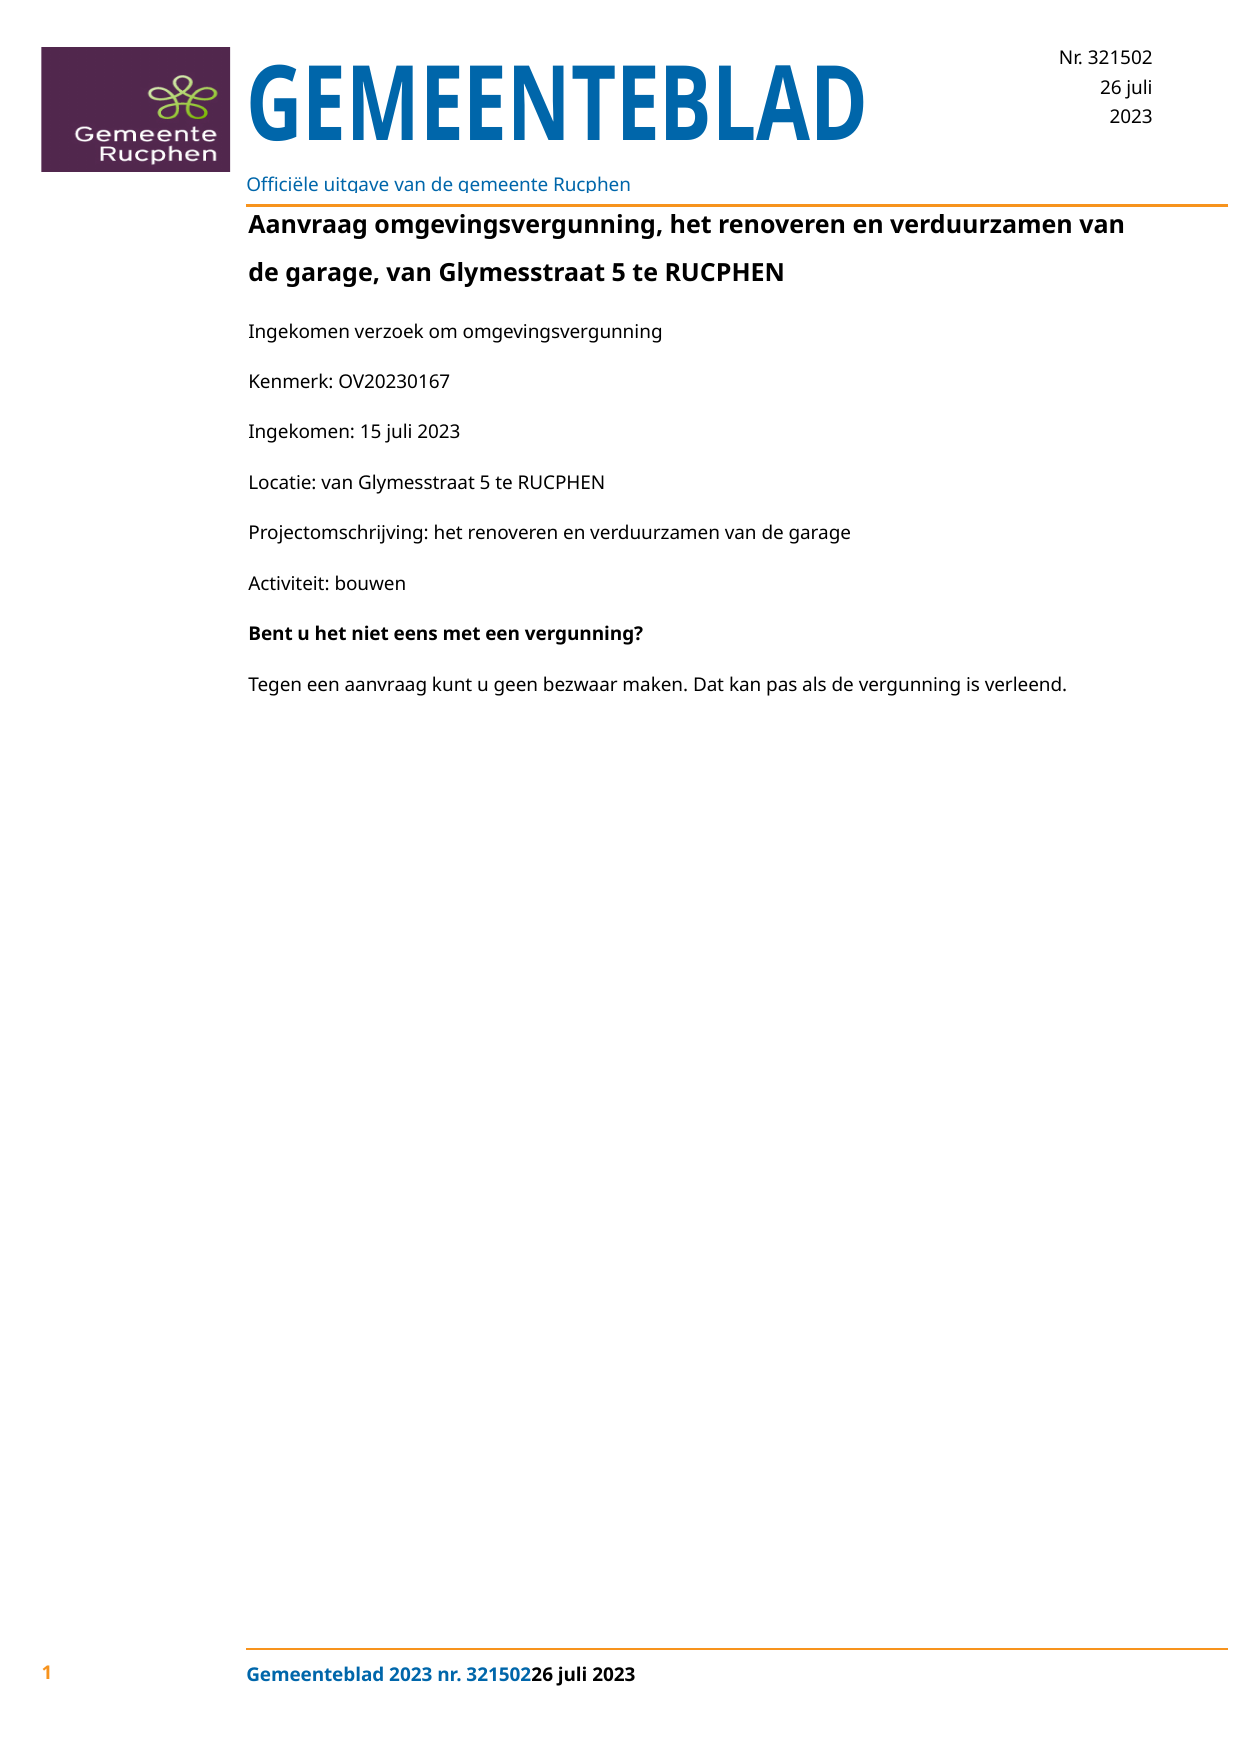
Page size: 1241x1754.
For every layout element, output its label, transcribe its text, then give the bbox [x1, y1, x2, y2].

text Projectomschrijving: het renoveren en verduurzamen van de garage [248, 519, 1152, 545]
text Locatie: van Glymesstraat 5 te RUCPHEN [248, 469, 1152, 495]
text Bent u het niet eens met een vergunning? [248, 620, 1152, 646]
text Tegen een aanvraag kunt u geen bezwaar maken. Dat kan pas als de vergunning is verleend. [248, 671, 1152, 697]
text Activiteit: bouwen [248, 570, 1152, 596]
text Ingekomen verzoek om omgevingsvergunning [248, 318, 1152, 344]
text Ingekomen: 15 juli 2023 [248, 419, 1152, 444]
text Aanvraag omgevingsvergunning, het renoveren en verduurzamen van de garage, van Glymesstraat 5 te RUCPHEN [248, 207, 1152, 288]
text Kenmerk: OV20230167 [248, 368, 1152, 394]
picture [41, 47, 231, 172]
